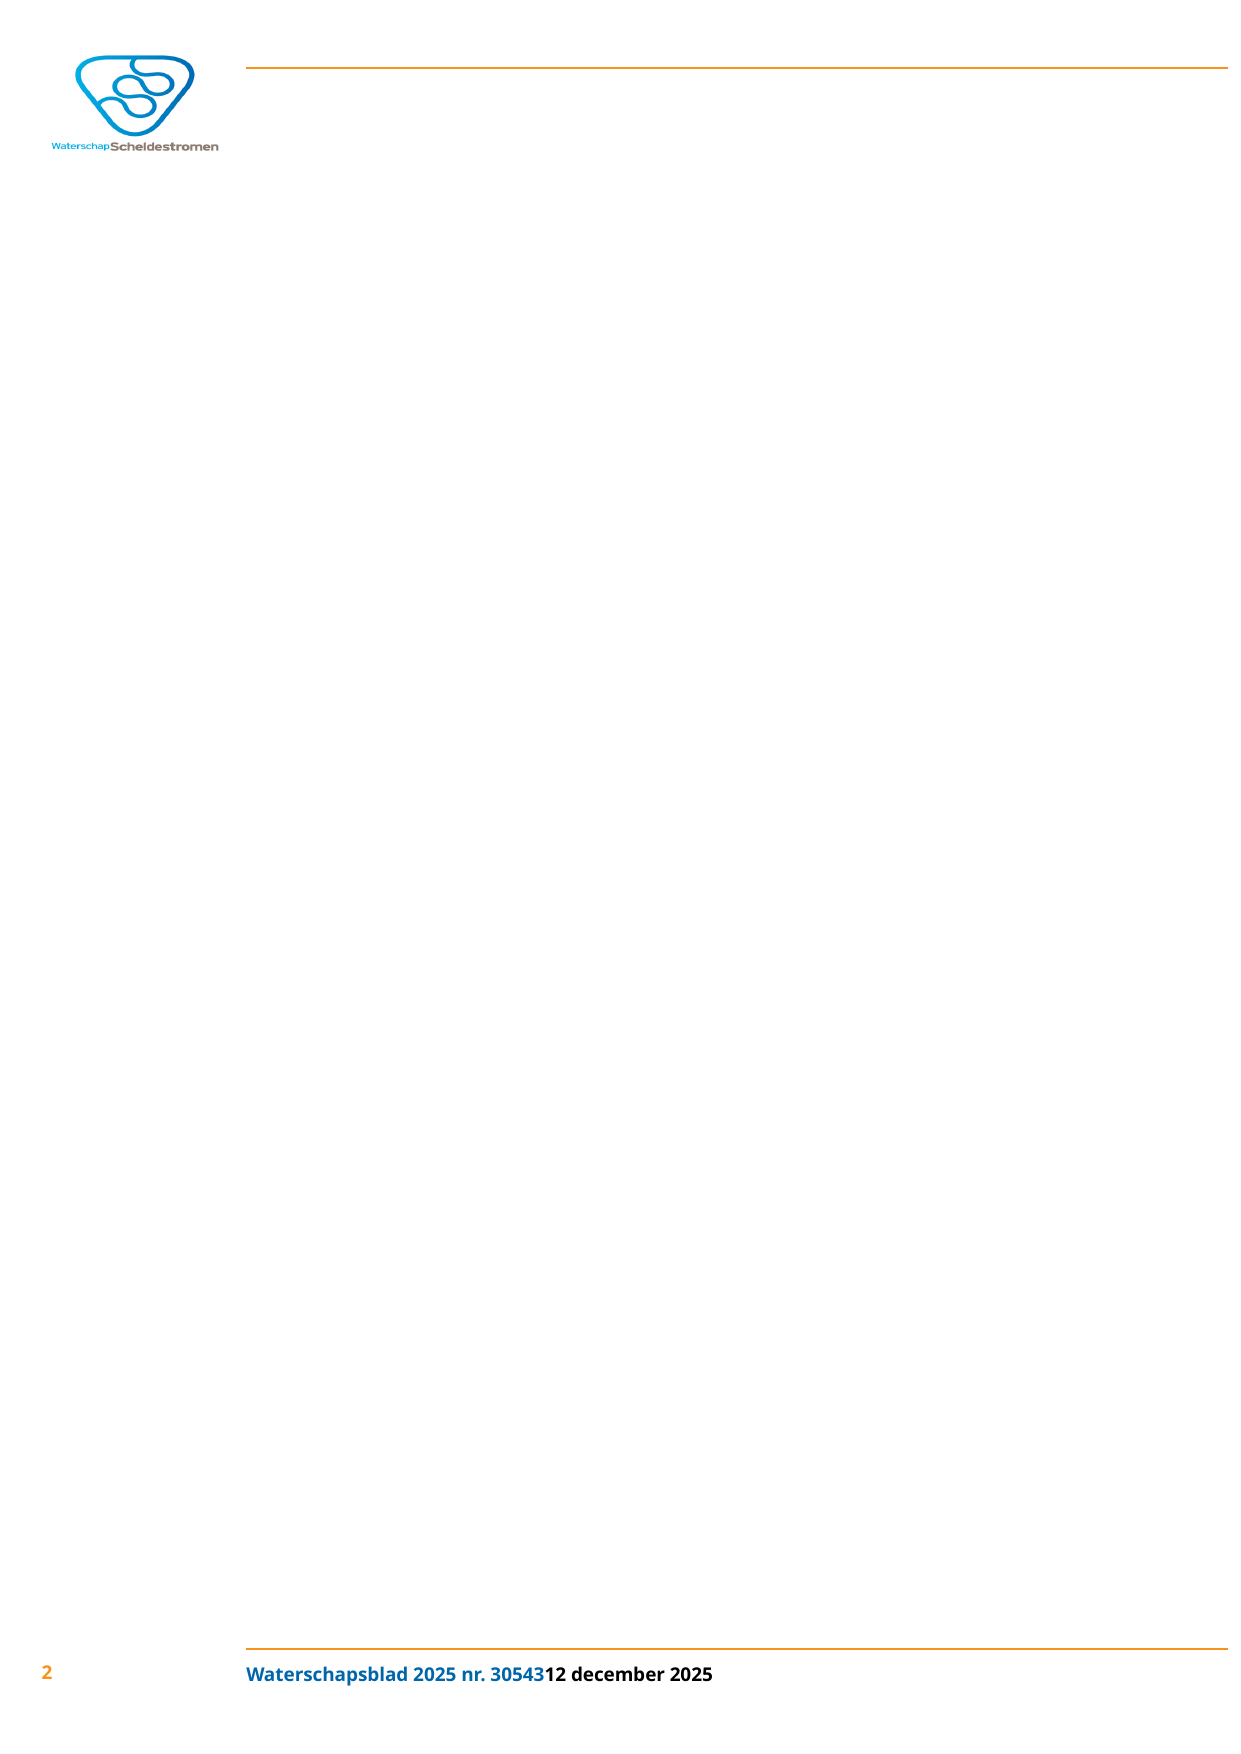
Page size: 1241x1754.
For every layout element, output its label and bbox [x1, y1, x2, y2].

picture [41, 47, 231, 172]
